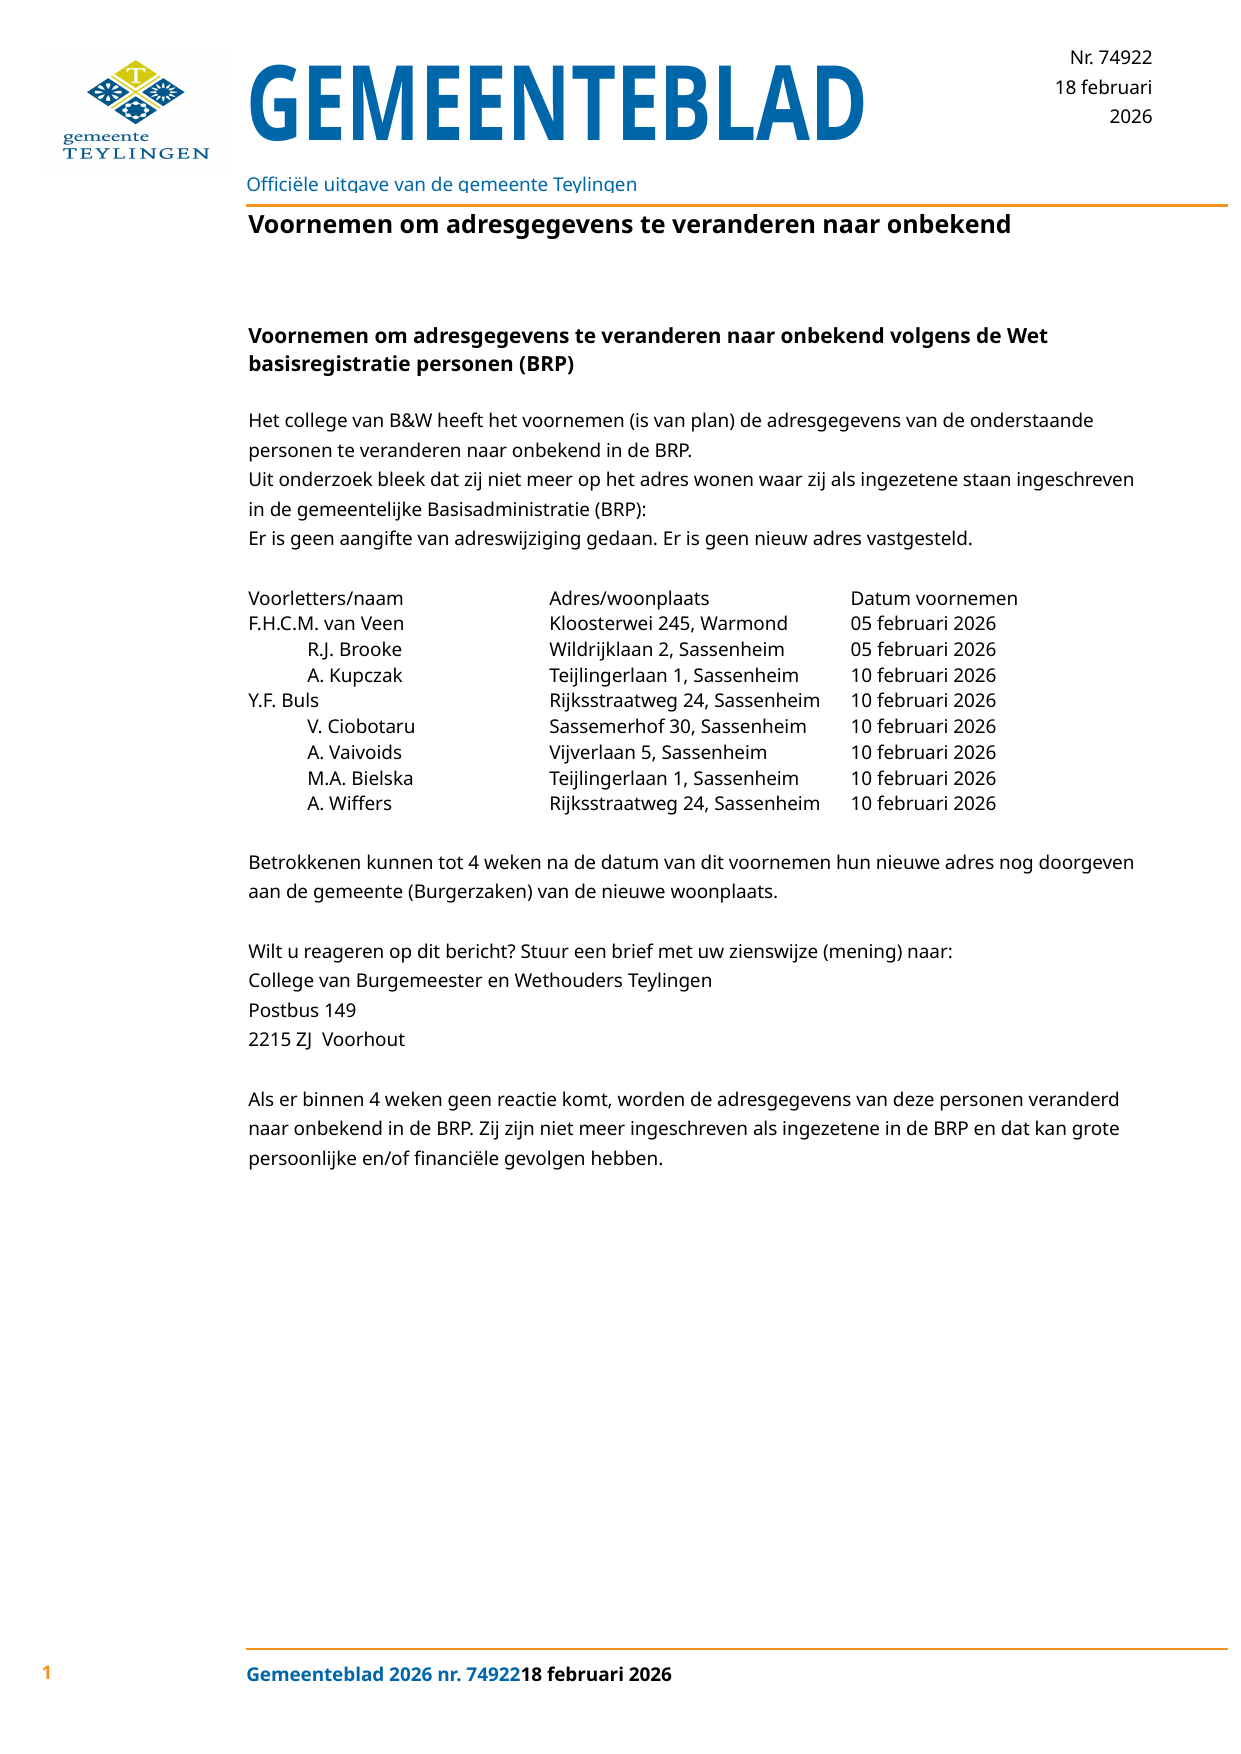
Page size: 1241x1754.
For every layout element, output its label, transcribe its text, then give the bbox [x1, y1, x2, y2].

table_cell A. Vaivoids [248, 739, 549, 765]
table_cell 05 februari 2026 [850, 611, 1152, 636]
table_cell Rijksstraatweg 24, Sassenheim [549, 791, 850, 816]
text Wilt u reageren op dit bericht? Stuur een brief met uw zienswijze (mening) naar: [248, 938, 1152, 964]
table_cell 10 februari 2026 [850, 688, 1152, 713]
text ​​Postbus 149​ [248, 997, 1152, 1023]
table_cell 10 februari 2026 [850, 791, 1152, 816]
table_cell V. Ciobotaru [248, 714, 549, 739]
table_header Datum voornemen [850, 585, 1152, 611]
table_header Adres/woonplaats [549, 585, 850, 611]
text ​​2215 ZJ ​ ​Voorhout​ [248, 1027, 1152, 1052]
table_cell A. Kupczak [248, 662, 549, 688]
text Voornemen om adresgegevens te veranderen naar onbekend [248, 207, 1152, 241]
text Betrokkenen kunnen tot 4 weken na de datum van dit voornemen hun nieuwe adres nog doorgeven aan de gemeente (Burgerzaken) van de nieuwe woonplaats. [248, 849, 1152, 904]
table_cell Kloosterwei 245, Warmond [549, 611, 850, 636]
picture [41, 47, 231, 172]
table_cell 05 februari 2026 [850, 636, 1152, 662]
text Voornemen om adresgegevens te veranderen naar onbekend volgens de Wet basisregistratie personen (BRP) [248, 321, 1152, 378]
table_cell R.J. Brooke [248, 636, 549, 662]
text Uit onderzoek bleek dat zij niet meer op het adres wonen waar zij als ingezetene staan ingeschreven in de gemeentelijke Basisadministratie (BRP): [248, 466, 1152, 522]
table_cell Y.F. Buls [248, 688, 549, 713]
table_cell 10 februari 2026 [850, 714, 1152, 739]
text Als er binnen 4 weken geen reactie komt, worden de adresgegevens van deze personen veranderd naar onbekend in de BRP. Zij zijn niet meer ingeschreven als ingezetene in de BRP en dat kan grote persoonlijke en/of financiële gevolgen hebben. [248, 1086, 1152, 1171]
table_cell A. Wiffers [248, 791, 549, 816]
table_header Voorletters/naam [248, 585, 549, 611]
text Er is geen aangifte van adreswijziging gedaan. Er is geen nieuw adres vastgesteld. [248, 526, 1152, 551]
table_cell 10 februari 2026 [850, 765, 1152, 791]
table_cell 10 februari 2026 [850, 739, 1152, 765]
table_cell Teijlingerlaan 1, Sassenheim [549, 662, 850, 688]
text College van Burgemeester en Wethouders ​Teylingen​ [248, 967, 1152, 993]
table_cell Rijksstraatweg 24, Sassenheim [549, 688, 850, 713]
table_cell Vijverlaan 5, Sassenheim [549, 739, 850, 765]
table_cell Wildrijklaan 2, Sassenheim [549, 636, 850, 662]
table_cell M.A. Bielska [248, 765, 549, 791]
table_cell Sassemerhof 30, Sassenheim [549, 714, 850, 739]
table_cell 10 februari 2026 [850, 662, 1152, 688]
table_cell Teijlingerlaan 1, Sassenheim [549, 765, 850, 791]
table_cell F.H.C.M. van Veen [248, 611, 549, 636]
text Het college van B&W heeft het voornemen (is van plan) de adresgegevens van de onderstaande personen te veranderen naar onbekend in de BRP. [248, 407, 1152, 462]
